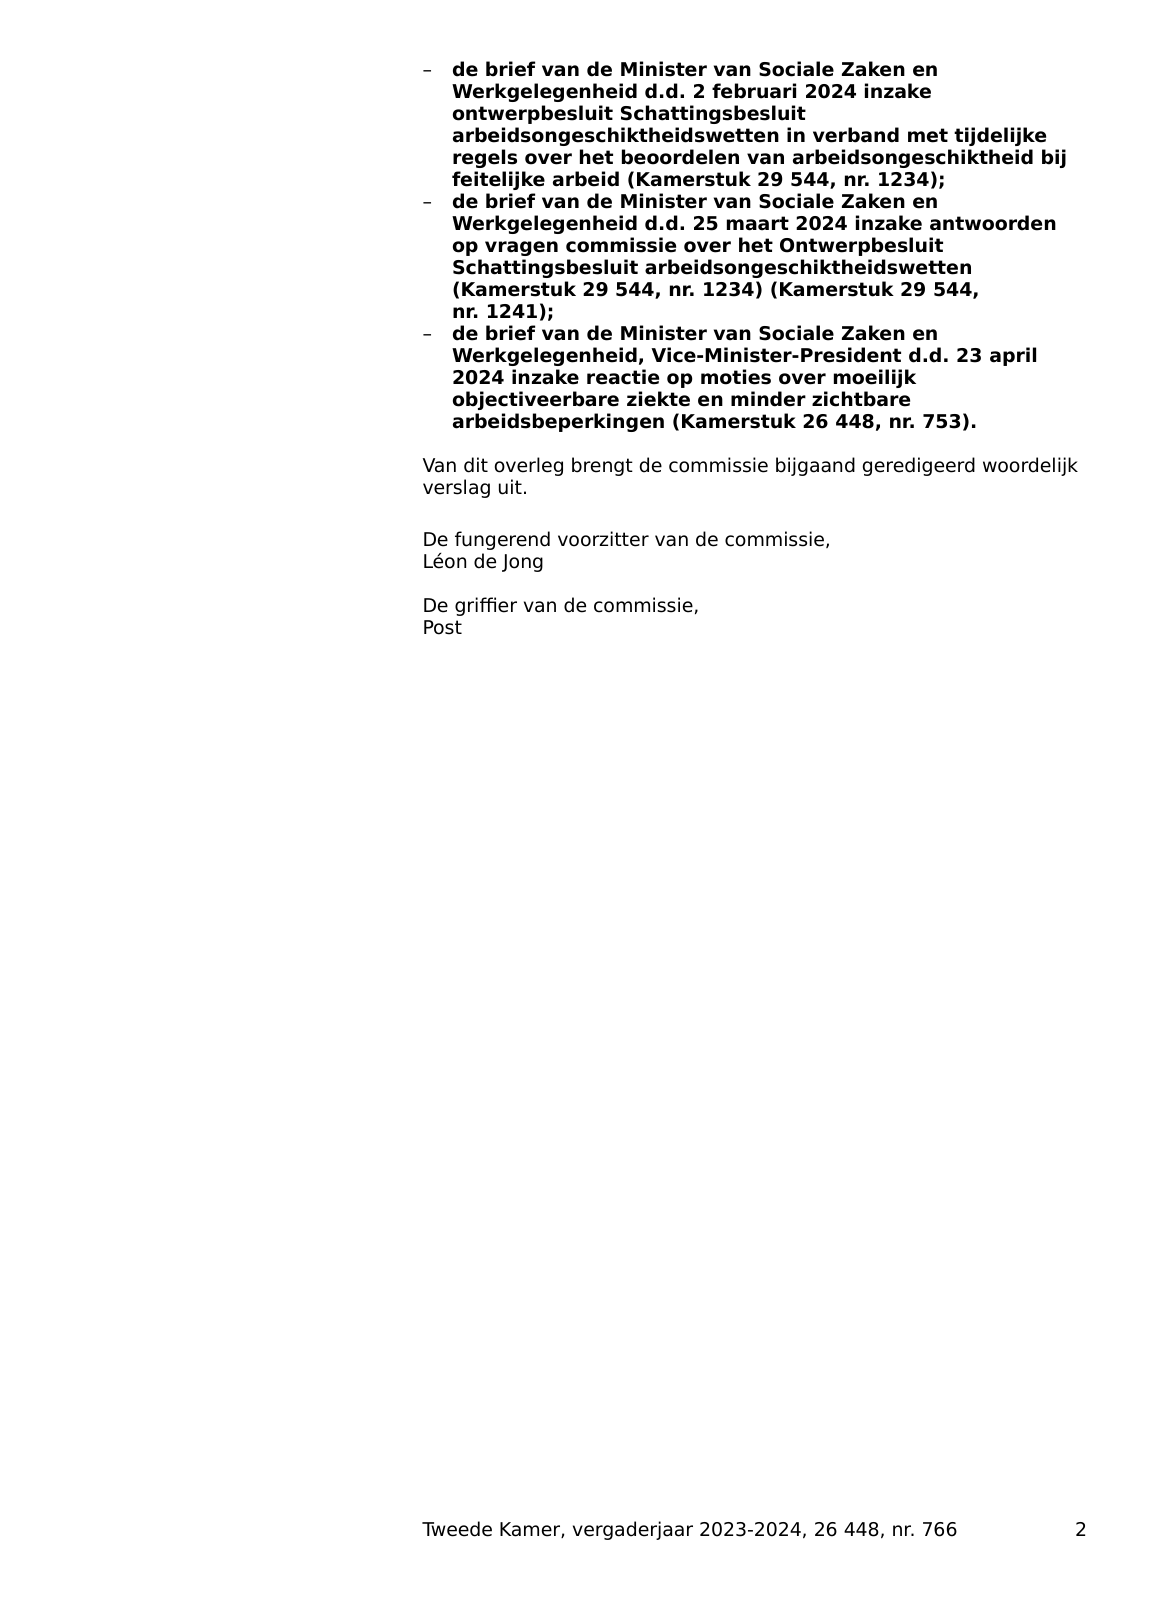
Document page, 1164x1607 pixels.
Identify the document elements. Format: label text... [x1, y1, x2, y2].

text Van dit overleg brengt de commissie bijgaand geredigeerd woordelijk verslag uit. [422, 455, 1087, 499]
text De griffier van de commissie, Post [422, 595, 1087, 639]
text – de brief van de Minister van Sociale Zaken en Werkgelegenheid d.d. 2 februari 2024 inzake ontwerpbesluit Schattingsbesluit arbeidsongeschiktheidswetten in verband met tijdelijke regels over het beoordelen van arbeidsongeschiktheid bij feitelijke arbeid (Kamerstuk 29 544, nr. 1234); [422, 59, 1087, 191]
text – de brief van de Minister van Sociale Zaken en Werkgelegenheid, Vice-Minister-President d.d. 23 april 2024 inzake reactie op moties over moeilijk objectiveerbare ziekte en minder zichtbare arbeidsbeperkingen (Kamerstuk 26 448, nr. 753). [422, 323, 1087, 433]
text – de brief van de Minister van Sociale Zaken en Werkgelegenheid d.d. 25 maart 2024 inzake antwoorden op vragen commissie over het Ontwerpbesluit Schattingsbesluit arbeidsongeschiktheidswetten (Kamerstuk 29 544, nr. 1234) (Kamerstuk 29 544, nr. 1241); [422, 191, 1087, 323]
text De fungerend voorzitter van de commissie, Léon de Jong [422, 529, 1087, 573]
